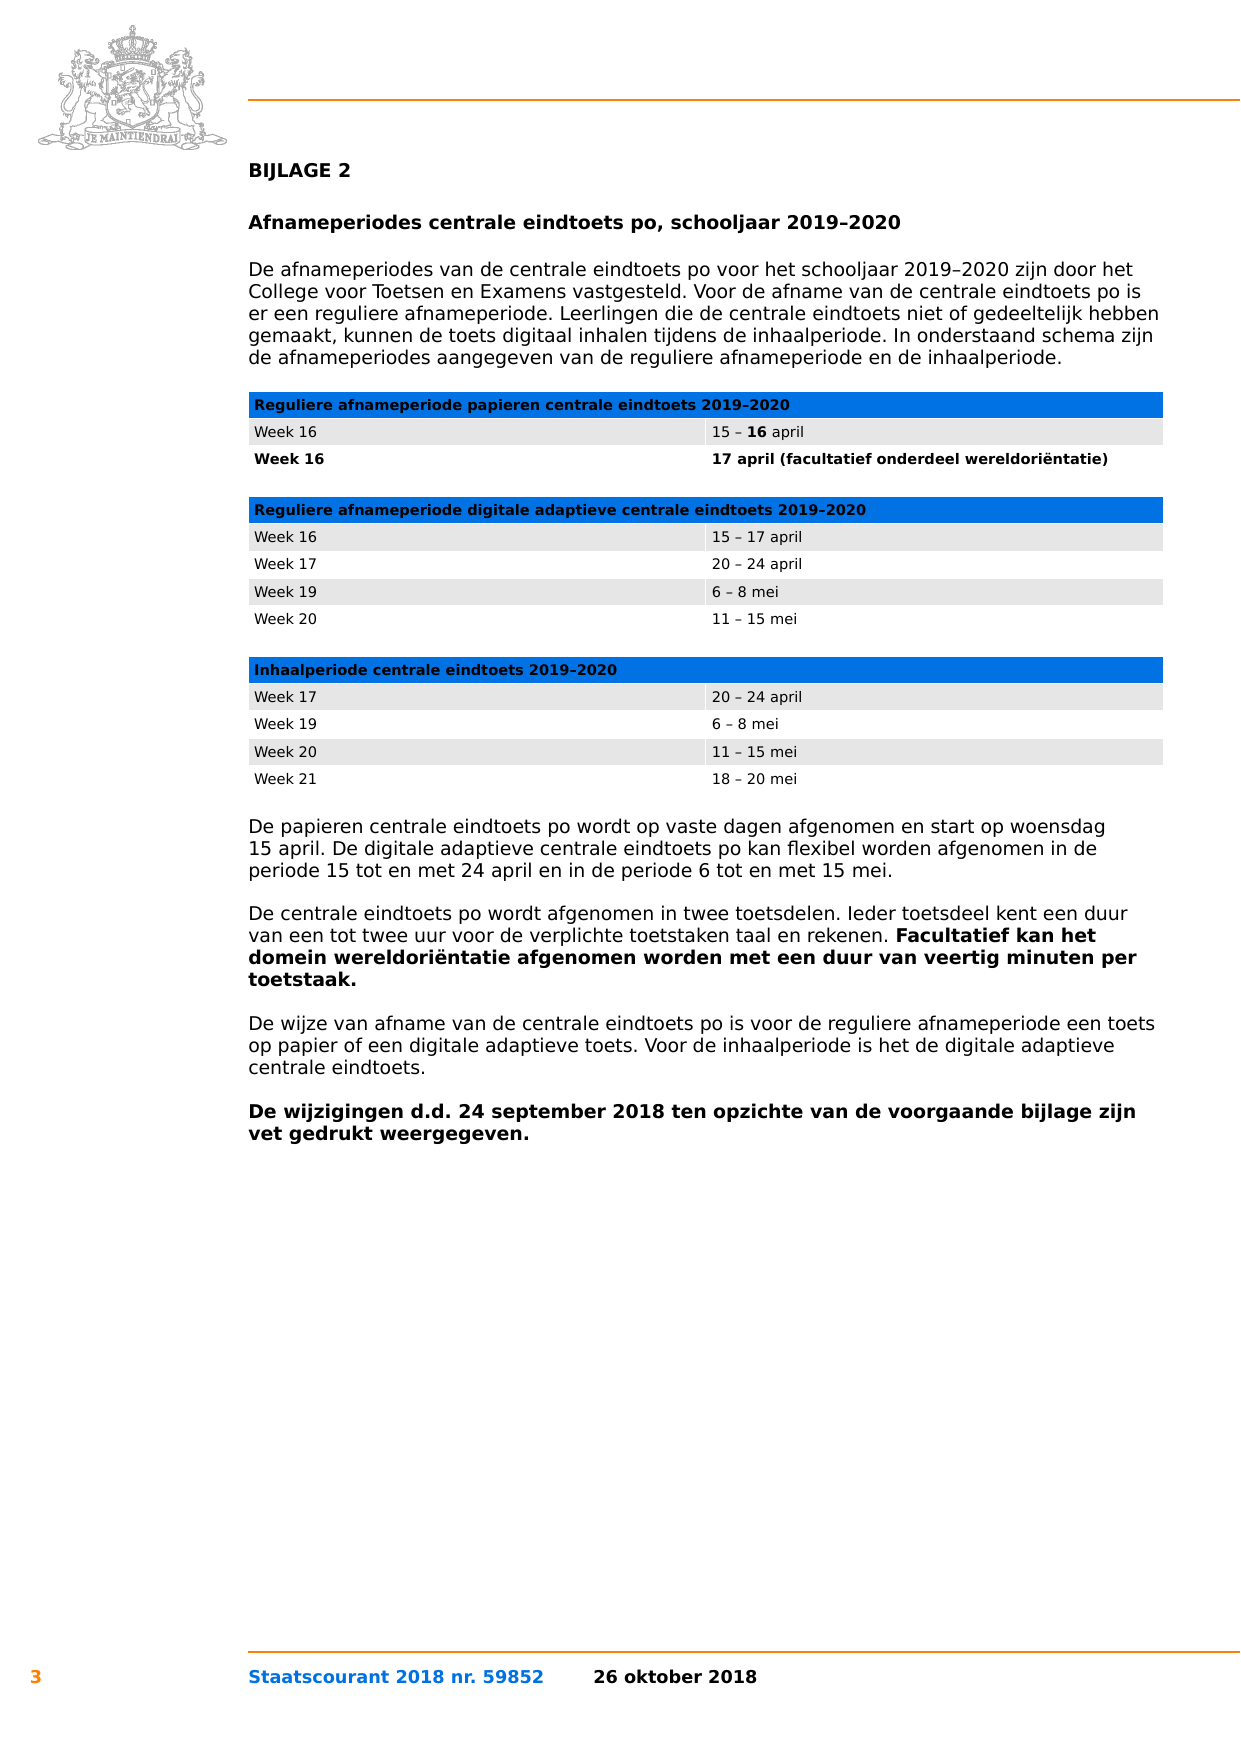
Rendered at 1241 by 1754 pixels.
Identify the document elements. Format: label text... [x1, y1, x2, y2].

picture [38, 25, 227, 150]
table_cell 15 – 16 april [706, 419, 1163, 445]
text De papieren centrale eindtoets po wordt op vaste dagen afgenomen en start op woensdag 15 april. De digitale adaptieve centrale eindtoets po kan flexibel worden afgenomen in de periode 15 tot en met 24 april en in de periode 6 tot en met 15 mei. [248, 816, 1163, 881]
table_header Reguliere afnameperiode papieren centrale eindtoets 2019–2020 [249, 392, 1163, 418]
table_cell Week 17 [249, 552, 705, 578]
table_cell Week 16 [249, 419, 705, 445]
table_cell Week 19 [249, 711, 705, 738]
table_cell Week 16 [249, 524, 705, 551]
table_cell 17 april (facultatief onderdeel wereldoriëntatie) [706, 446, 1163, 473]
table_cell Week 20 [249, 606, 705, 633]
table_header Inhaalperiode centrale eindtoets 2019–2020 [249, 657, 1163, 683]
table_cell 20 – 24 april [706, 552, 1163, 578]
text De wijze van afname van de centrale eindtoets po is voor de reguliere afnameperiode een toets op papier of een digitale adaptieve toets. Voor de inhaalperiode is het de digitale adaptieve centrale eindtoets. [248, 1013, 1163, 1079]
table_cell Week 17 [249, 684, 705, 710]
table_cell 11 – 15 mei [706, 739, 1163, 765]
table_cell 6 – 8 mei [706, 579, 1163, 605]
text De centrale eindtoets po wordt afgenomen in twee toetsdelen. Ieder toetsdeel kent een duur van een tot twee uur voor de verplichte toetstaken taal en rekenen. Facultatief kan het domein wereldoriëntatie afgenomen worden met een duur van veertig minuten per toetstaak. [248, 903, 1163, 991]
table_cell 15 – 17 april [706, 524, 1163, 551]
text De afnameperiodes van de centrale eindtoets po voor het schooljaar 2019–2020 zijn door het College voor Toetsen en Examens vastgesteld. Voor de afname van de centrale eindtoets po is er een reguliere afnameperiode. Leerlingen die de centrale eindtoets niet of gedeeltelijk hebben gemaakt, kunnen de toets digitaal inhalen tijdens de inhaalperiode. In onderstaand schema zijn de afnameperiodes aangegeven van de reguliere afnameperiode en de inhaalperiode. [248, 259, 1163, 369]
subtitle BIJLAGE 2 [248, 160, 1163, 182]
text De wijzigingen d.d. 24 september 2018 ten opzichte van de voorgaande bijlage zijn vet gedrukt weergegeven. [248, 1101, 1163, 1145]
table_cell 18 – 20 mei [706, 766, 1163, 793]
table_cell Week 20 [249, 739, 705, 765]
table_header Reguliere afnameperiode digitale adaptieve centrale eindtoets 2019–2020 [249, 497, 1163, 523]
subtitle Afnameperiodes centrale eindtoets po, schooljaar 2019–2020 [248, 212, 1163, 234]
table_cell 20 – 24 april [706, 684, 1163, 710]
table_cell Week 19 [249, 579, 705, 605]
table_cell 11 – 15 mei [706, 606, 1163, 633]
table_cell 6 – 8 mei [706, 711, 1163, 738]
table_cell Week 16 [249, 446, 705, 473]
table_cell Week 21 [249, 766, 705, 793]
